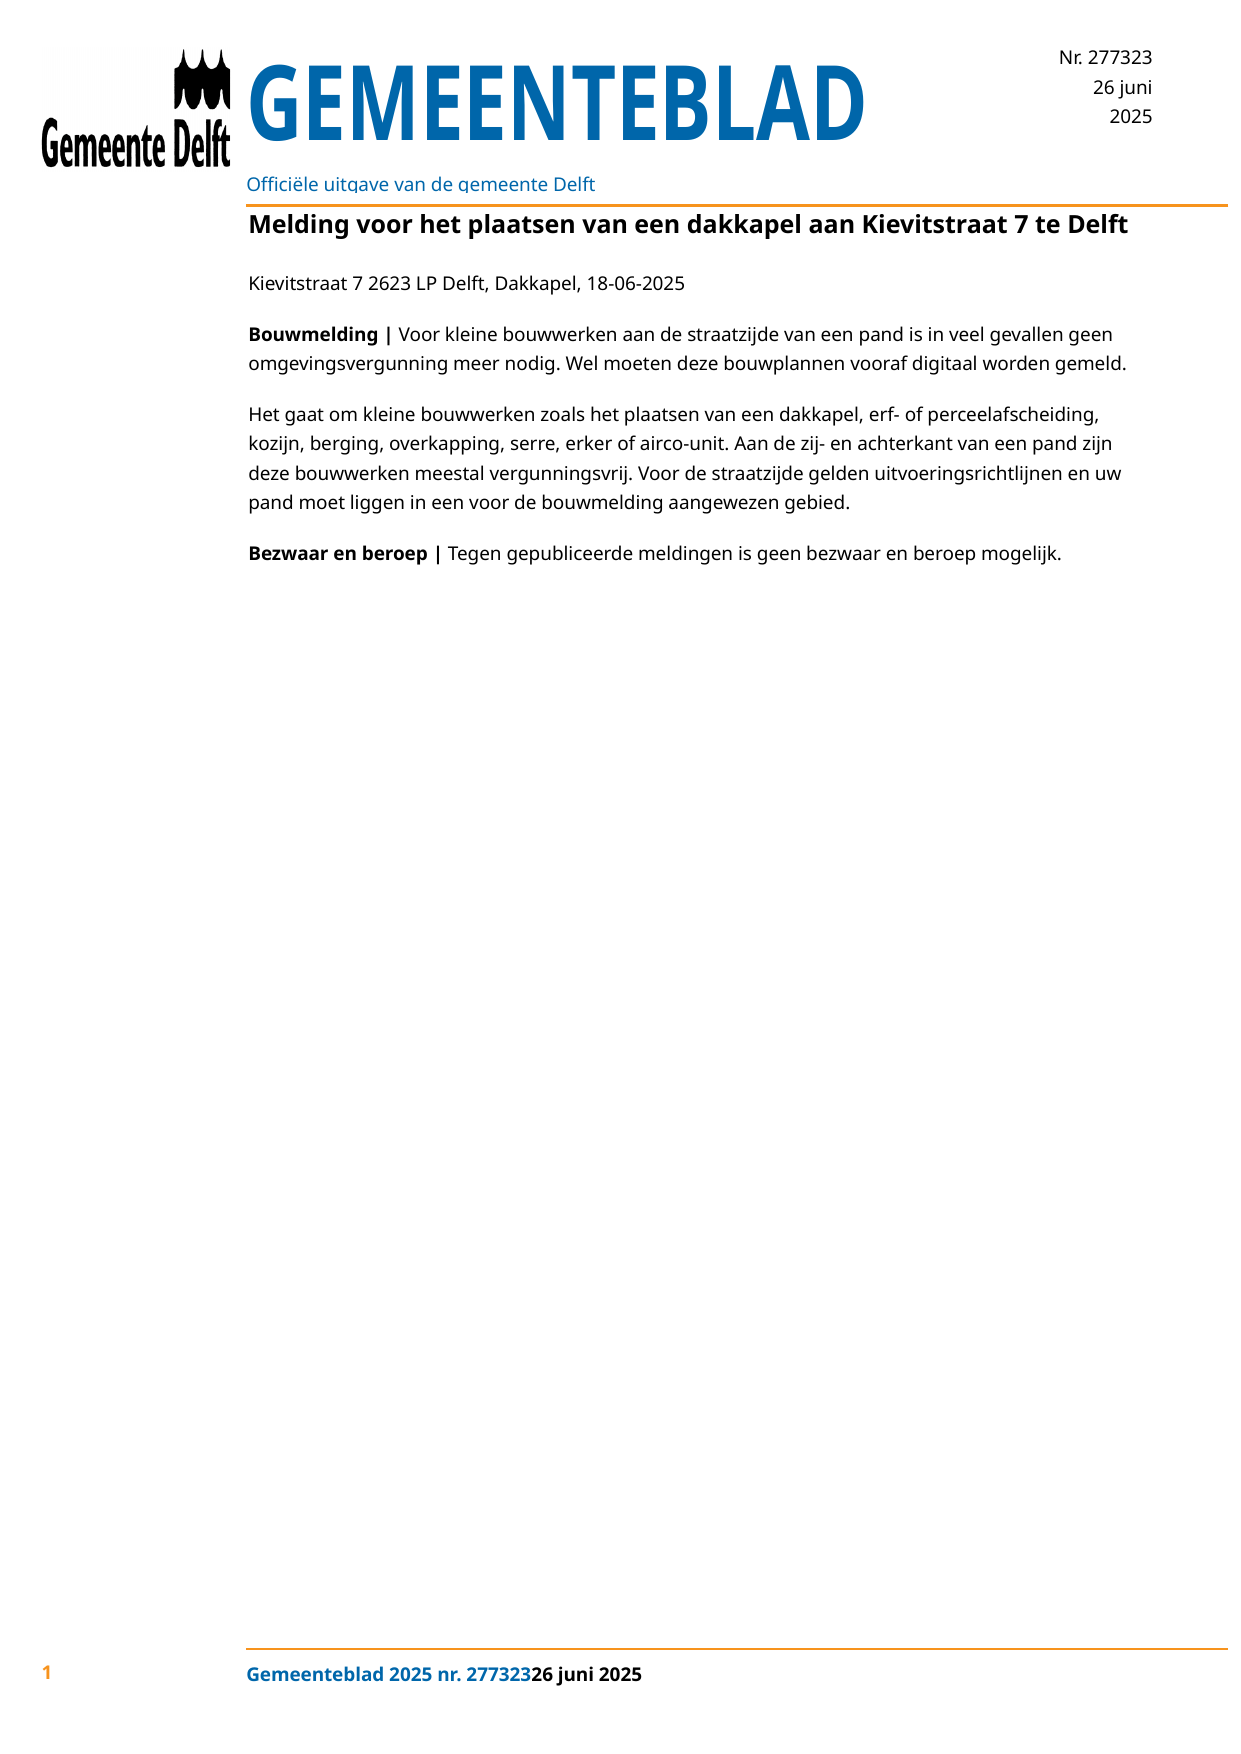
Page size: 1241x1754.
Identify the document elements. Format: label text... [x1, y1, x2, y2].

text Bezwaar en beroep | Tegen gepubliceerde meldingen is geen bezwaar en beroep mogelijk. [248, 540, 1152, 566]
picture [41, 47, 231, 172]
text Kievitstraat 7 2623 LP Delft, Dakkapel, 18-06-2025 [248, 270, 1152, 296]
text Bouwmelding | Voor kleine bouwwerken aan de straatzijde van een pand is in veel gevallen geen omgevingsvergunning meer nodig. Wel moeten deze bouwplannen vooraf digitaal worden gemeld. [248, 321, 1152, 376]
text Het gaat om kleine bouwwerken zoals het plaatsen van een dakkapel, erf- of perceelafscheiding, kozijn, berging, overkapping, serre, erker of airco-unit. Aan de zij- en achterkant van een pand zijn deze bouwwerken meestal vergunningsvrij. Voor de straatzijde gelden uitvoeringsrichtlijnen en uw pand moet liggen in een voor de bouwmelding aangewezen gebied. [248, 401, 1152, 515]
text Melding voor het plaatsen van een dakkapel aan Kievitstraat 7 te Delft [248, 207, 1152, 241]
